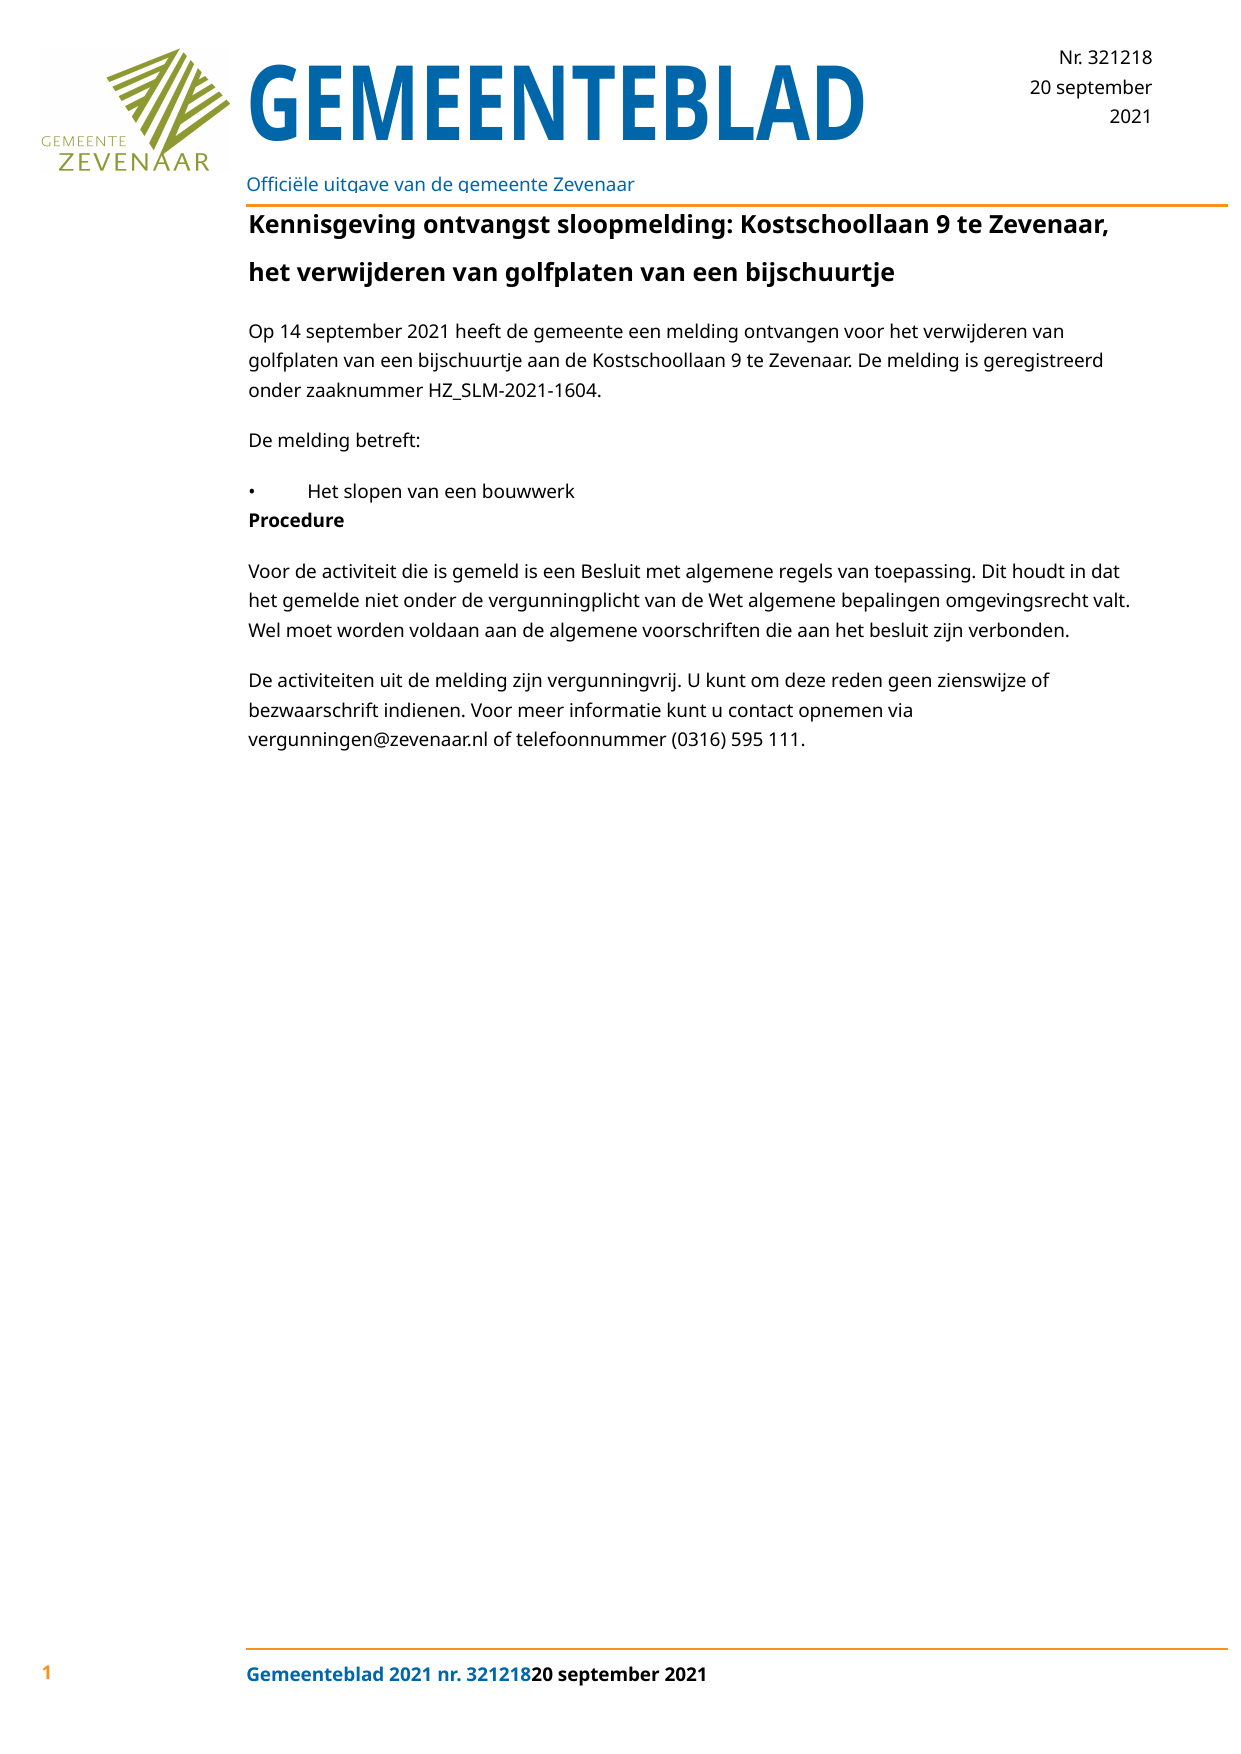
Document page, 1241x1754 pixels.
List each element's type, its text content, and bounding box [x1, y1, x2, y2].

list Het slopen van een bouwwerk [248, 478, 1152, 504]
text Voor de activiteit die is gemeld is een Besluit met algemene regels van toepassing. Dit houdt in dat het gemelde niet onder de vergunningplicht van de Wet algemene bepalingen omgevingsrecht valt. Wel moet worden voldaan aan de algemene voorschriften die aan het besluit zijn verbonden. [248, 558, 1152, 643]
text Procedure [248, 507, 1152, 533]
text Op 14 september 2021 heeft de gemeente een melding ontvangen voor het verwijderen van golfplaten van een bijschuurtje aan de Kostschoollaan 9 te Zevenaar. De melding is geregistreerd onder zaaknummer HZ_SLM-2021-1604. [248, 318, 1152, 403]
picture [41, 47, 231, 172]
text De activiteiten uit de melding zijn vergunningvrij. U kunt om deze reden geen zienswijze of bezwaarschrift indienen. Voor meer informatie kunt u contact opnemen via vergunningen@zevenaar.nl of telefoonnummer (0316) 595 111. [248, 667, 1152, 752]
text De melding betreft: [248, 427, 1152, 453]
text Kennisgeving ontvangst sloopmelding: Kostschoollaan 9 te Zevenaar, het verwijderen van golfplaten van een bijschuurtje [248, 207, 1152, 288]
